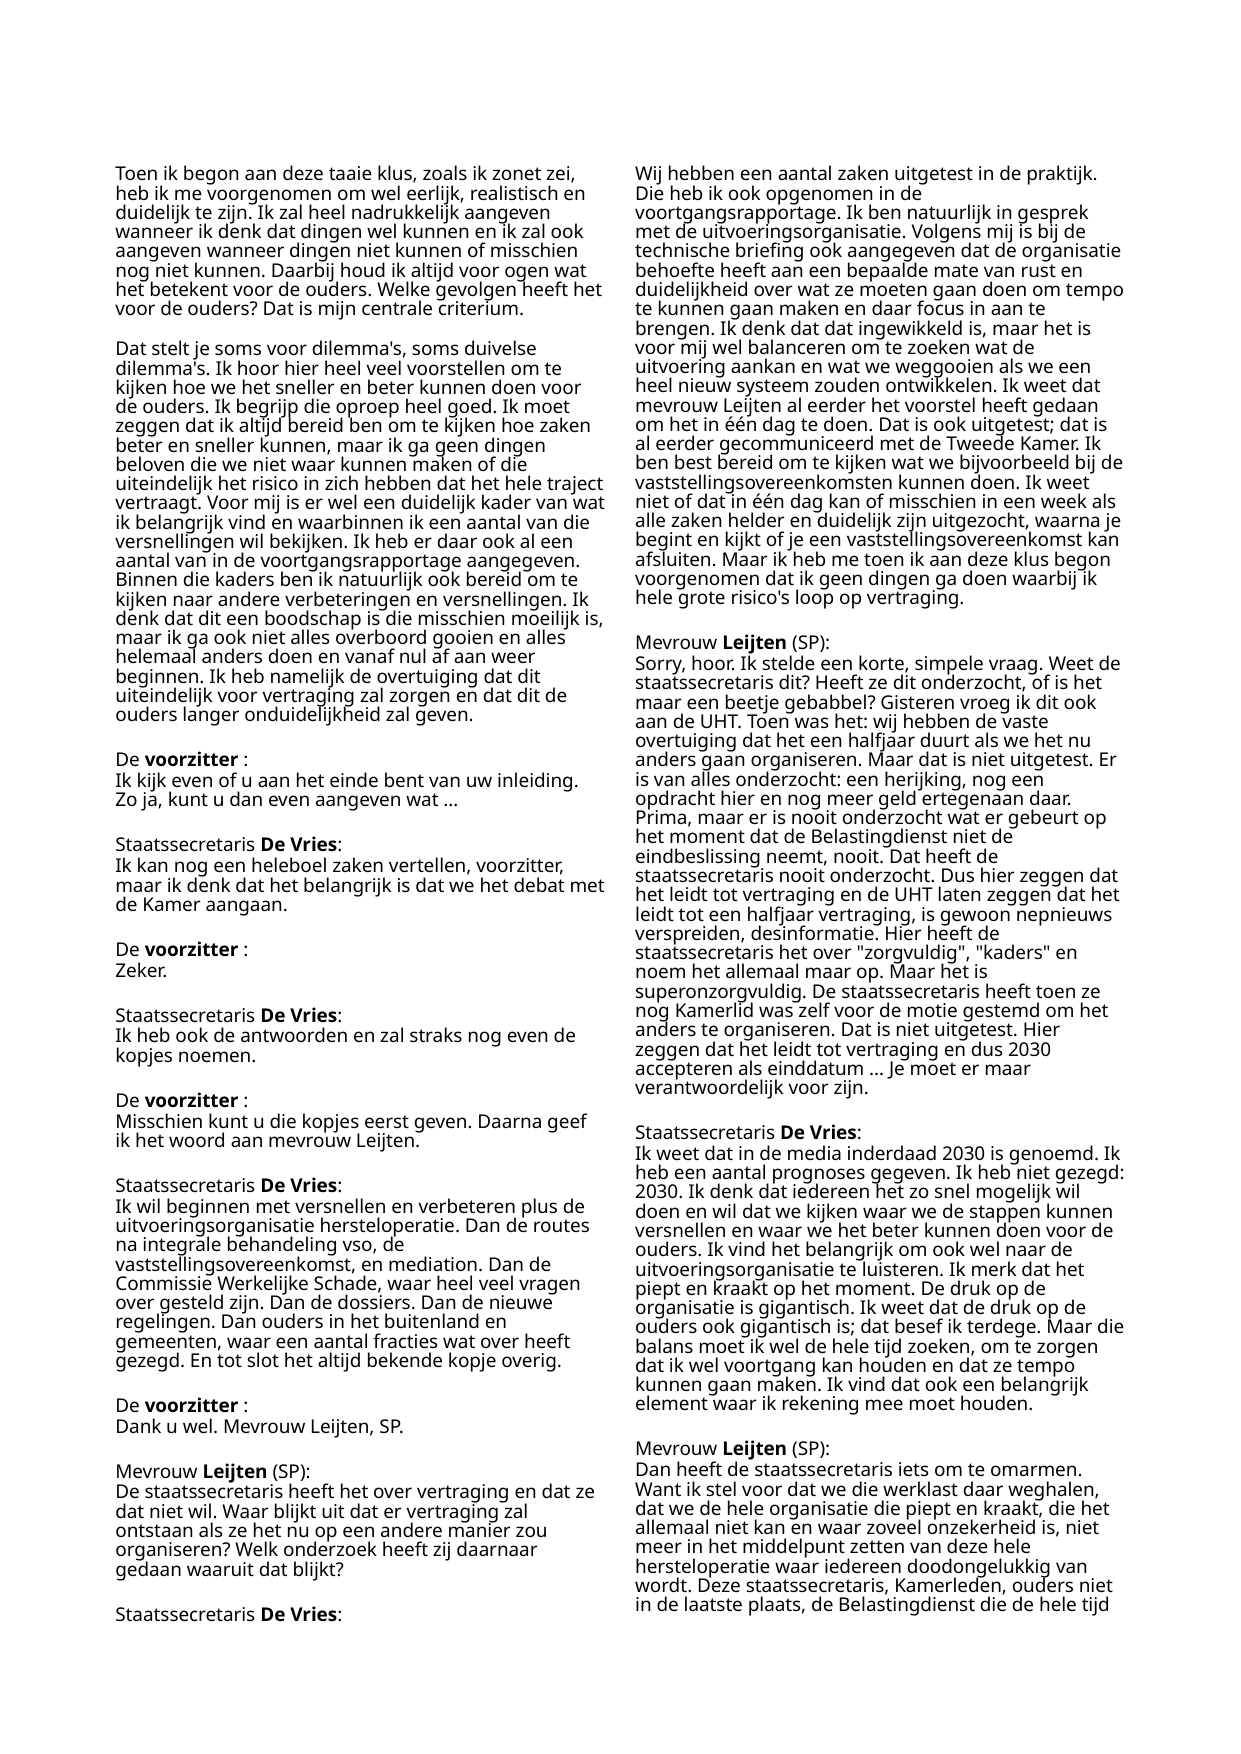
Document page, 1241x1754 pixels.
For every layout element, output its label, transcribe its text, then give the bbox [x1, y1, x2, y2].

text Sorry, hoor. Ik stelde een korte, simpele vraag. Weet de staatssecretaris dit? Heeft ze dit onderzocht, of is het maar een beetje gebabbel? Gisteren vroeg ik dit ook aan de UHT. Toen was het: wij hebben de vaste overtuiging dat het een halfjaar duurt als we het nu anders gaan organiseren. Maar dat is niet uitgetest. Er is van alles onderzocht: een herijking, nog een opdracht hier en nog meer geld ertegenaan daar. Prima, maar er is nooit onderzocht wat er gebeurt op het moment dat de Belastingdienst niet de eindbeslissing neemt, nooit. Dat heeft de staatssecretaris nooit onderzocht. Dus hier zeggen dat het leidt tot vertraging en de UHT laten zeggen dat het leidt tot een halfjaar vertraging, is gewoon nepnieuws verspreiden, desinformatie. Hier heeft de staatssecretaris het over "zorgvuldig", "kaders" en noem het allemaal maar op. Maar het is superonzorgvuldig. De staatssecretaris heeft toen ze nog Kamerlid was zelf voor de motie gestemd om het anders te organiseren. Dat is niet uitgetest. Hier zeggen dat het leidt tot vertraging en dus 2030 accepteren als einddatum … Je moet er maar verantwoordelijk voor zijn. [635, 655, 1125, 1098]
text Staatssecretaris De Vries: [115, 1601, 605, 1626]
text Ik kan nog een heleboel zaken vertellen, voorzitter, maar ik denk dat het belangrijk is dat we het debat met de Kamer aangaan. [115, 857, 605, 915]
text De staatssecretaris heeft het over vertraging en dat ze dat niet wil. Waar blijkt uit dat er vertraging zal ontstaan als ze het nu op een andere manier zou organiseren? Welk onderzoek heeft zij daarnaar gedaan waaruit dat blijkt? [115, 1483, 605, 1580]
text Mevrouw Leijten (SP): [635, 629, 1125, 655]
text Ik heb ook de antwoorden en zal straks nog even de kopjes noemen. [115, 1027, 605, 1066]
text Zeker. [115, 962, 605, 981]
text Staatssecretaris De Vries: [115, 1172, 605, 1198]
text Ik wil beginnen met versnellen en verbeteren plus de uitvoeringsorganisatie hersteloperatie. Dan de routes na integrale behandeling vso, de vaststellingsovereenkomst, en mediation. Dan de Commissie Werkelijke Schade, waar heel veel vragen over gesteld zijn. Dan de dossiers. Dan de nieuwe regelingen. Dan ouders in het buitenland en gemeenten, waar een aantal fracties wat over heeft gezegd. En tot slot het altijd bekende kopje overig. [115, 1198, 605, 1371]
text Staatssecretaris De Vries: [635, 1119, 1125, 1145]
text De voorzitter : [115, 746, 605, 772]
text Staatssecretaris De Vries: [115, 832, 605, 857]
text Ik weet dat in de media inderdaad 2030 is genoemd. Ik heb een aantal prognoses gegeven. Ik heb niet gezegd: 2030. Ik denk dat iedereen het zo snel mogelijk wil doen en wil dat we kijken waar we de stappen kunnen versnellen en waar we het beter kunnen doen voor de ouders. Ik vind het belangrijk om ook wel naar de uitvoeringsorganisatie te luisteren. Ik merk dat het piept en kraakt op het moment. De druk op de organisatie is gigantisch. Ik weet dat de druk op de ouders ook gigantisch is; dat besef ik terdege. Maar die balans moet ik wel de hele tijd zoeken, om te zorgen dat ik wel voortgang kan houden en dat ze tempo kunnen gaan maken. Ik vind dat ook een belangrijk element waar ik rekening mee moet houden. [635, 1145, 1125, 1415]
text Toen ik begon aan deze taaie klus, zoals ik zonet zei, heb ik me voorgenomen om wel eerlijk, realistisch en duidelijk te zijn. Ik zal heel nadrukkelijk aangeven wanneer ik denk dat dingen wel kunnen en ik zal ook aangeven wanneer dingen niet kunnen of misschien nog niet kunnen. Daarbij houd ik altijd voor ogen wat het betekent voor de ouders. Welke gevolgen heeft het voor de ouders? Dat is mijn centrale criterium. [115, 165, 605, 319]
text De voorzitter : [115, 1392, 605, 1418]
text De voorzitter : [115, 936, 605, 962]
text Misschien kunt u die kopjes eerst geven. Daarna geef ik het woord aan mevrouw Leijten. [115, 1113, 605, 1151]
text Dan heeft de staatssecretaris iets om te omarmen. Want ik stel voor dat we die werklast daar weghalen, dat we de hele organisatie die piept en kraakt, die het allemaal niet kan en waar zoveel onzekerheid is, niet meer in het middelpunt zetten van deze hele hersteloperatie waar iedereen doodongelukkig van wordt. Deze staatssecretaris, Kamerleden, ouders niet in de laatste plaats, de Belastingdienst die de hele tijd [635, 1461, 1125, 1615]
text De voorzitter : [115, 1087, 605, 1113]
text Ik kijk even of u aan het einde bent van uw inleiding. Zo ja, kunt u dan even aangeven wat … [115, 772, 605, 811]
text Mevrouw Leijten (SP): [115, 1458, 605, 1483]
text Wij hebben een aantal zaken uitgetest in de praktijk. Die heb ik ook opgenomen in de voortgangsrapportage. Ik ben natuurlijk in gesprek met de uitvoeringsorganisatie. Volgens mij is bij de technische briefing ook aangegeven dat de organisatie behoefte heeft aan een bepaalde mate van rust en duidelijkheid over wat ze moeten gaan doen om tempo te kunnen gaan maken en daar focus in aan te brengen. Ik denk dat dat ingewikkeld is, maar het is voor mij wel balanceren om te zoeken wat de uitvoering aankan en wat we weggooien als we een heel nieuw systeem zouden ontwikkelen. Ik weet dat mevrouw Leijten al eerder het voorstel heeft gedaan om het in één dag te doen. Dat is ook uitgetest; dat is al eerder gecommuniceerd met de Tweede Kamer. Ik ben best bereid om te kijken wat we bijvoorbeeld bij de vaststellingsovereenkomsten kunnen doen. Ik weet niet of dat in één dag kan of misschien in een week als alle zaken helder en duidelijk zijn uitgezocht, waarna je begint en kijkt of je een vaststellingsovereenkomst kan afsluiten. Maar ik heb me toen ik aan deze klus begon voorgenomen dat ik geen dingen ga doen waarbij ik hele grote risico's loop op vertraging. [635, 165, 1125, 608]
text Dat stelt je soms voor dilemma's, soms duivelse dilemma's. Ik hoor hier heel veel voorstellen om te kijken hoe we het sneller en beter kunnen doen voor de ouders. Ik begrijp die oproep heel goed. Ik moet zeggen dat ik altijd bereid ben om te kijken hoe zaken beter en sneller kunnen, maar ik ga geen dingen beloven die we niet waar kunnen maken of die uiteindelijk het risico in zich hebben dat het hele traject vertraagt. Voor mij is er wel een duidelijk kader van wat ik belangrijk vind en waarbinnen ik een aantal van die versnellingen wil bekijken. Ik heb er daar ook al een aantal van in de voortgangsrapportage aangegeven. Binnen die kaders ben ik natuurlijk ook bereid om te kijken naar andere verbeteringen en versnellingen. Ik denk dat dit een boodschap is die misschien moeilijk is, maar ik ga ook niet alles overboord gooien en alles helemaal anders doen en vanaf nul af aan weer beginnen. Ik heb namelijk de overtuiging dat dit uiteindelijk voor vertraging zal zorgen en dat dit de ouders langer onduidelijkheid zal geven. [115, 340, 605, 726]
text Dank u wel. Mevrouw Leijten, SP. [115, 1418, 605, 1437]
text Mevrouw Leijten (SP): [635, 1436, 1125, 1461]
text Staatssecretaris De Vries: [115, 1002, 605, 1027]
